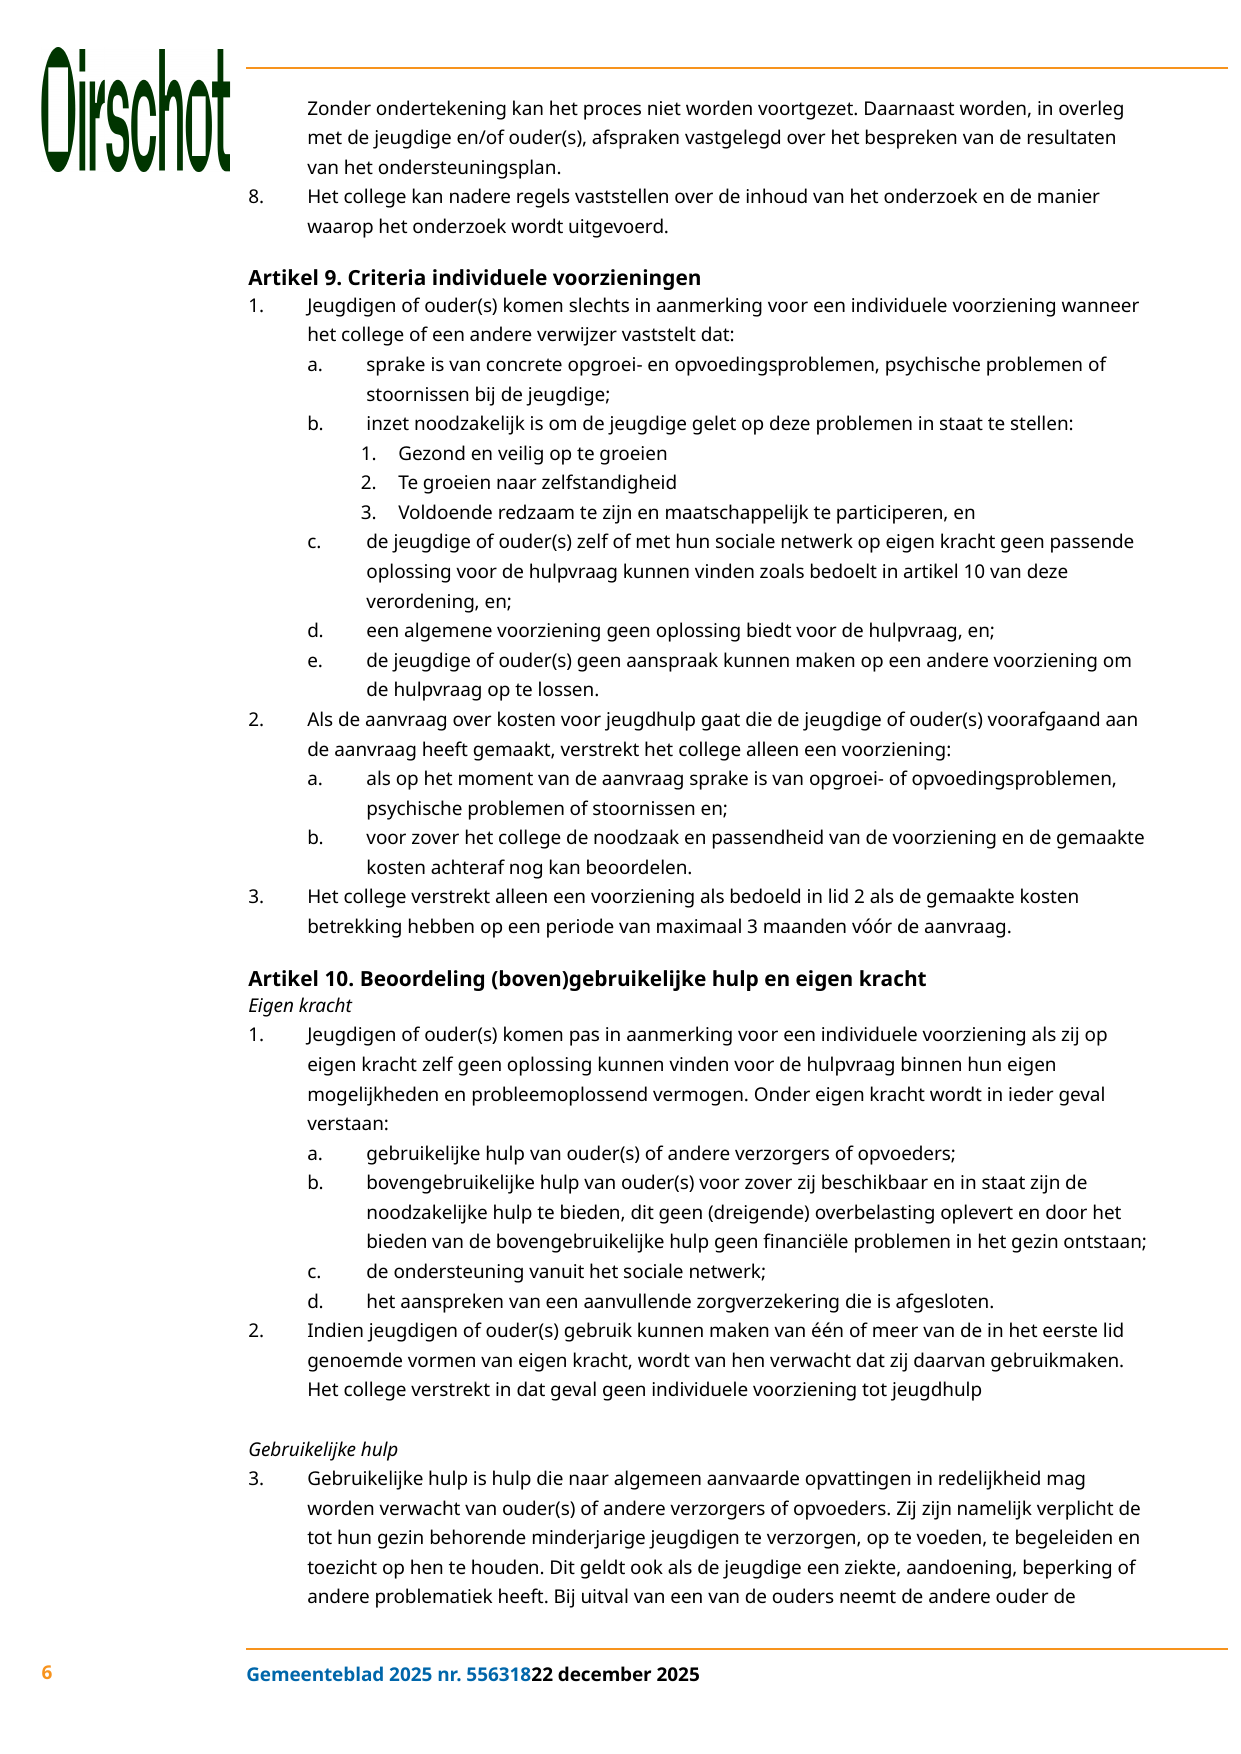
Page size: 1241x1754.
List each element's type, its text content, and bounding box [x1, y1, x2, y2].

text Gebruikelijke hulp [248, 1436, 1152, 1462]
list Jeugdigen of ouder(s) komen slechts in aanmerking voor een individuele voorziening wanneer het college of een andere verwijzer vaststelt dat: [248, 292, 1152, 347]
list de ondersteuning vanuit het sociale netwerk; [307, 1258, 1152, 1284]
text Eigen kracht [248, 992, 1152, 1018]
list sprake is van concrete opgroei- en opvoedingsproblemen, psychische problemen of stoornissen bij de jeugdige; [307, 351, 1152, 406]
list Voldoende redzaam te zijn en maatschappelijk te participeren, en [361, 499, 1152, 525]
list de jeugdige of ouder(s) geen aanspraak kunnen maken op een andere voorziening om de hulpvraag op te lossen. [307, 647, 1152, 702]
list een algemene voorziening geen oplossing biedt voor de hulpvraag, en; [307, 617, 1152, 643]
list inzet noodzakelijk is om de jeugdige gelet op deze problemen in staat te stellen: [307, 410, 1152, 436]
list gebruikelijke hulp van ouder(s) of andere verzorgers of opvoeders; [307, 1140, 1152, 1166]
list Indien jeugdigen of ouder(s) gebruik kunnen maken van één of meer van de in het eerste lid genoemde vormen van eigen kracht, wordt van hen verwacht dat zij daarvan gebruikmaken. Het college verstrekt in dat geval geen individuele voorziening tot jeugdhulp [248, 1317, 1152, 1402]
list het aanspreken van een aanvullende zorgverzekering die is afgesloten. [307, 1288, 1152, 1314]
list de jeugdige of ouder(s) zelf of met hun sociale netwerk op eigen kracht geen passende oplossing voor de hulpvraag kunnen vinden zoals bedoelt in artikel 10 van deze verordening, en; [307, 529, 1152, 613]
list Gezond en veilig op te groeien [361, 440, 1152, 466]
list Zonder ondertekening kan het proces niet worden voortgezet. Daarnaast worden, in overleg met de jeugdige en/of ouder(s), afspraken vastgelegd over het bespreken van de resultaten van het ondersteuningsplan. [248, 95, 1152, 180]
list Jeugdigen of ouder(s) komen pas in aanmerking voor een individuele voorziening als zij op eigen kracht zelf geen oplossing kunnen vinden voor de hulpvraag binnen hun eigen mogelijkheden en probleemoplossend vermogen. Onder eigen kracht wordt in ieder geval verstaan: [248, 1022, 1152, 1136]
list Gebruikelijke hulp is hulp die naar algemeen aanvaarde opvattingen in redelijkheid mag worden verwacht van ouder(s) of andere verzorgers of opvoeders. Zij zijn namelijk verplicht de tot hun gezin behorende minderjarige jeugdigen te verzorgen, op te voeden, te begeleiden en toezicht op hen te houden. Dit geldt ook als de jeugdige een ziekte, aandoening, beperking of andere problematiek heeft. Bij uitval van een van de ouders neemt de andere ouder de [248, 1465, 1152, 1609]
text Artikel 9. Criteria individuele voorzieningen [248, 263, 1152, 292]
list Als de aanvraag over kosten voor jeugdhulp gaat die de jeugdige of ouder(s) voorafgaand aan de aanvraag heeft gemaakt, verstrekt het college alleen een voorziening: [248, 706, 1152, 761]
list Het college kan nadere regels vaststellen over de inhoud van het onderzoek en de manier waarop het onderzoek wordt uitgevoerd. [248, 183, 1152, 239]
list bovengebruikelijke hulp van ouder(s) voor zover zij beschikbaar en in staat zijn de noodzakelijke hulp te bieden, dit geen (dreigende) overbelasting oplevert en door het bieden van de bovengebruikelijke hulp geen financiële problemen in het gezin ontstaan; [307, 1169, 1152, 1254]
picture [41, 47, 231, 172]
list als op het moment van de aanvraag sprake is van opgroei- of opvoedingsproblemen, psychische problemen of stoornissen en; [307, 765, 1152, 821]
list Te groeien naar zelfstandigheid [361, 469, 1152, 495]
list Het college verstrekt alleen een voorziening als bedoeld in lid 2 als de gemaakte kosten betrekking hebben op een periode van maximaal 3 maanden vóór de aanvraag. [248, 884, 1152, 939]
text Artikel 10. Beoordeling (boven)gebruikelijke hulp en eigen kracht [248, 964, 1152, 992]
list voor zover het college de noodzaak en passendheid van de voorziening en de gemaakte kosten achteraf nog kan beoordelen. [307, 824, 1152, 880]
